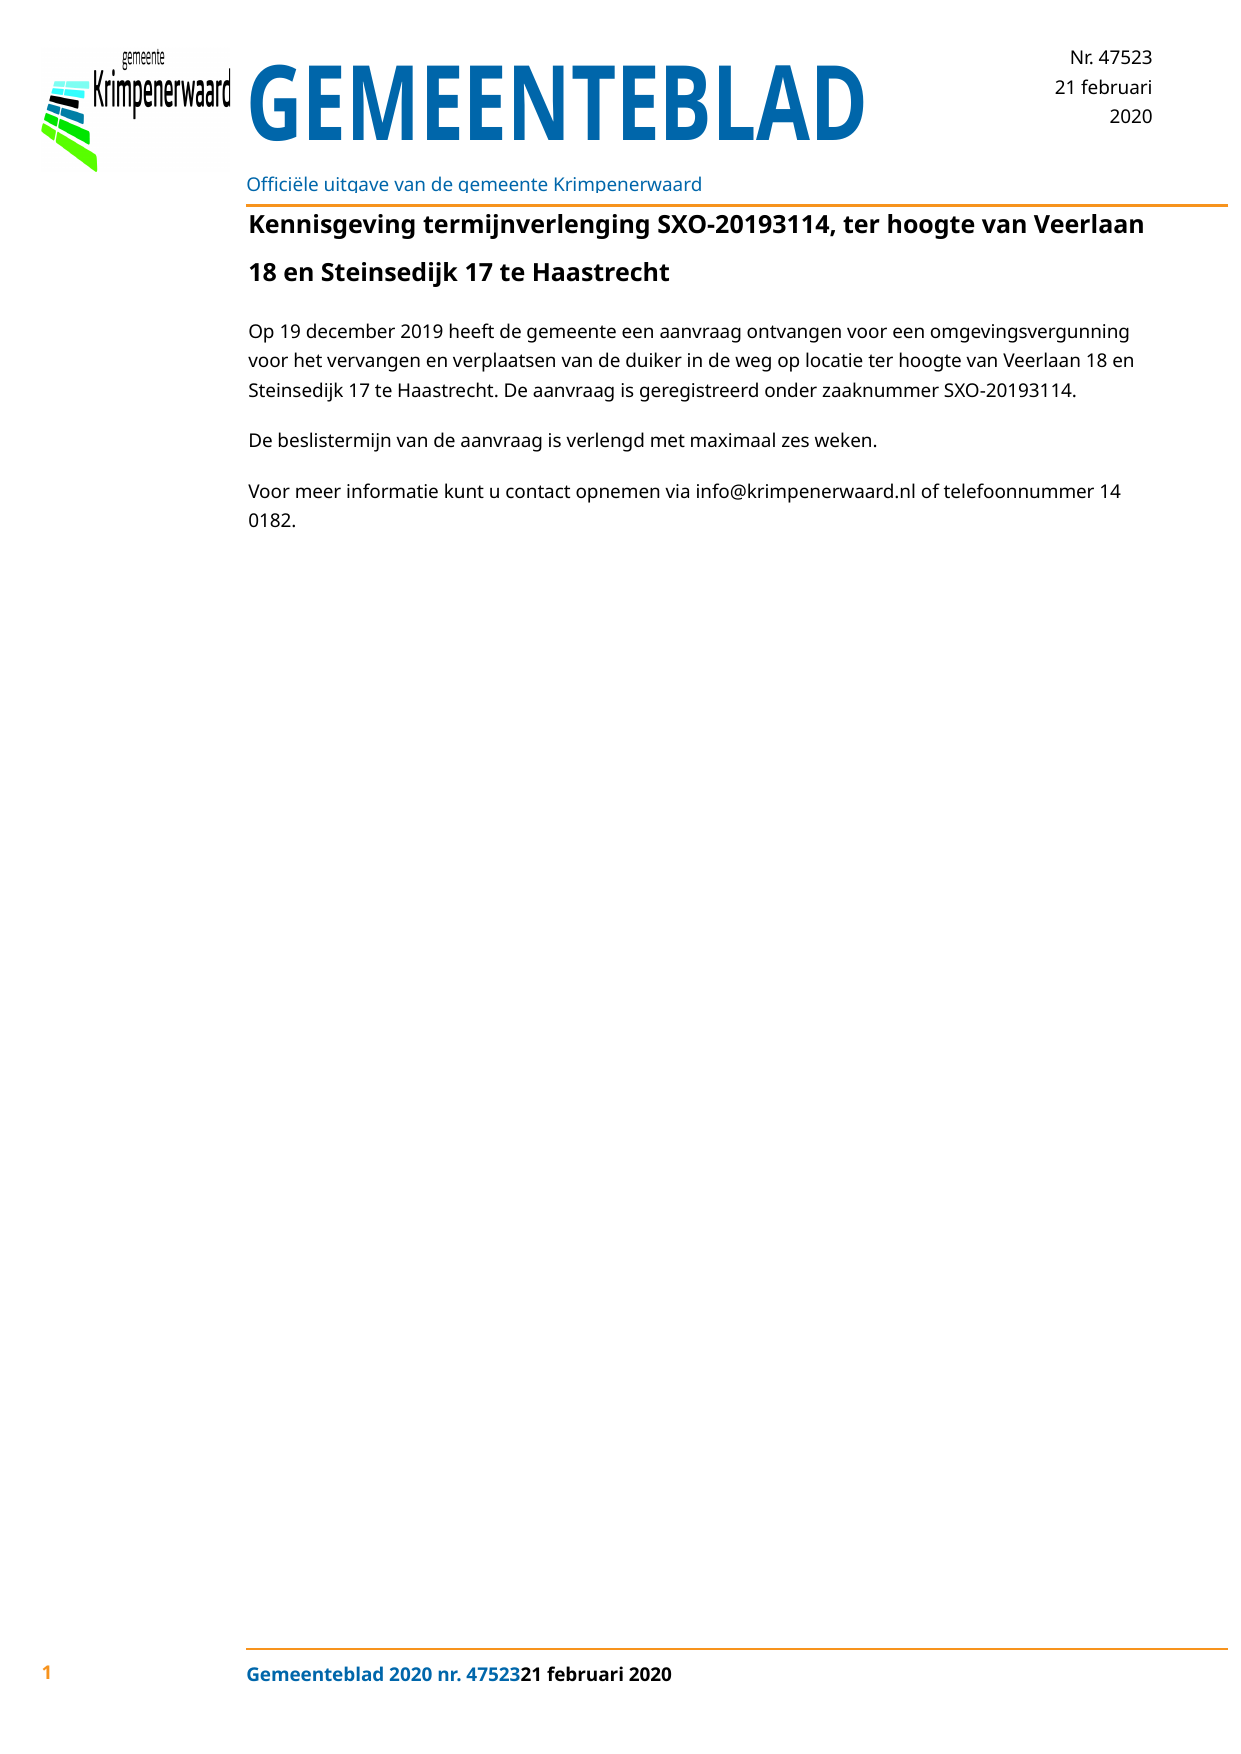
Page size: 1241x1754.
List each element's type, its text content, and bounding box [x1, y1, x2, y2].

picture [41, 47, 231, 172]
text Voor meer informatie kunt u contact opnemen via info@krimpenerwaard.nl of telefoonnummer 14 0182. [248, 478, 1152, 533]
text Kennisgeving termijnverlenging SXO-20193114, ter hoogte van Veerlaan 18 en Steinsedijk 17 te Haastrecht [248, 207, 1152, 288]
text Op 19 december 2019 heeft de gemeente een aanvraag ontvangen voor een omgevingsvergunning voor het vervangen en verplaatsen van de duiker in de weg op locatie ter hoogte van Veerlaan 18 en Steinsedijk 17 te Haastrecht. De aanvraag is geregistreerd onder zaaknummer SXO-20193114. [248, 318, 1152, 403]
text De beslistermijn van de aanvraag is verlengd met maximaal zes weken. [248, 427, 1152, 453]
